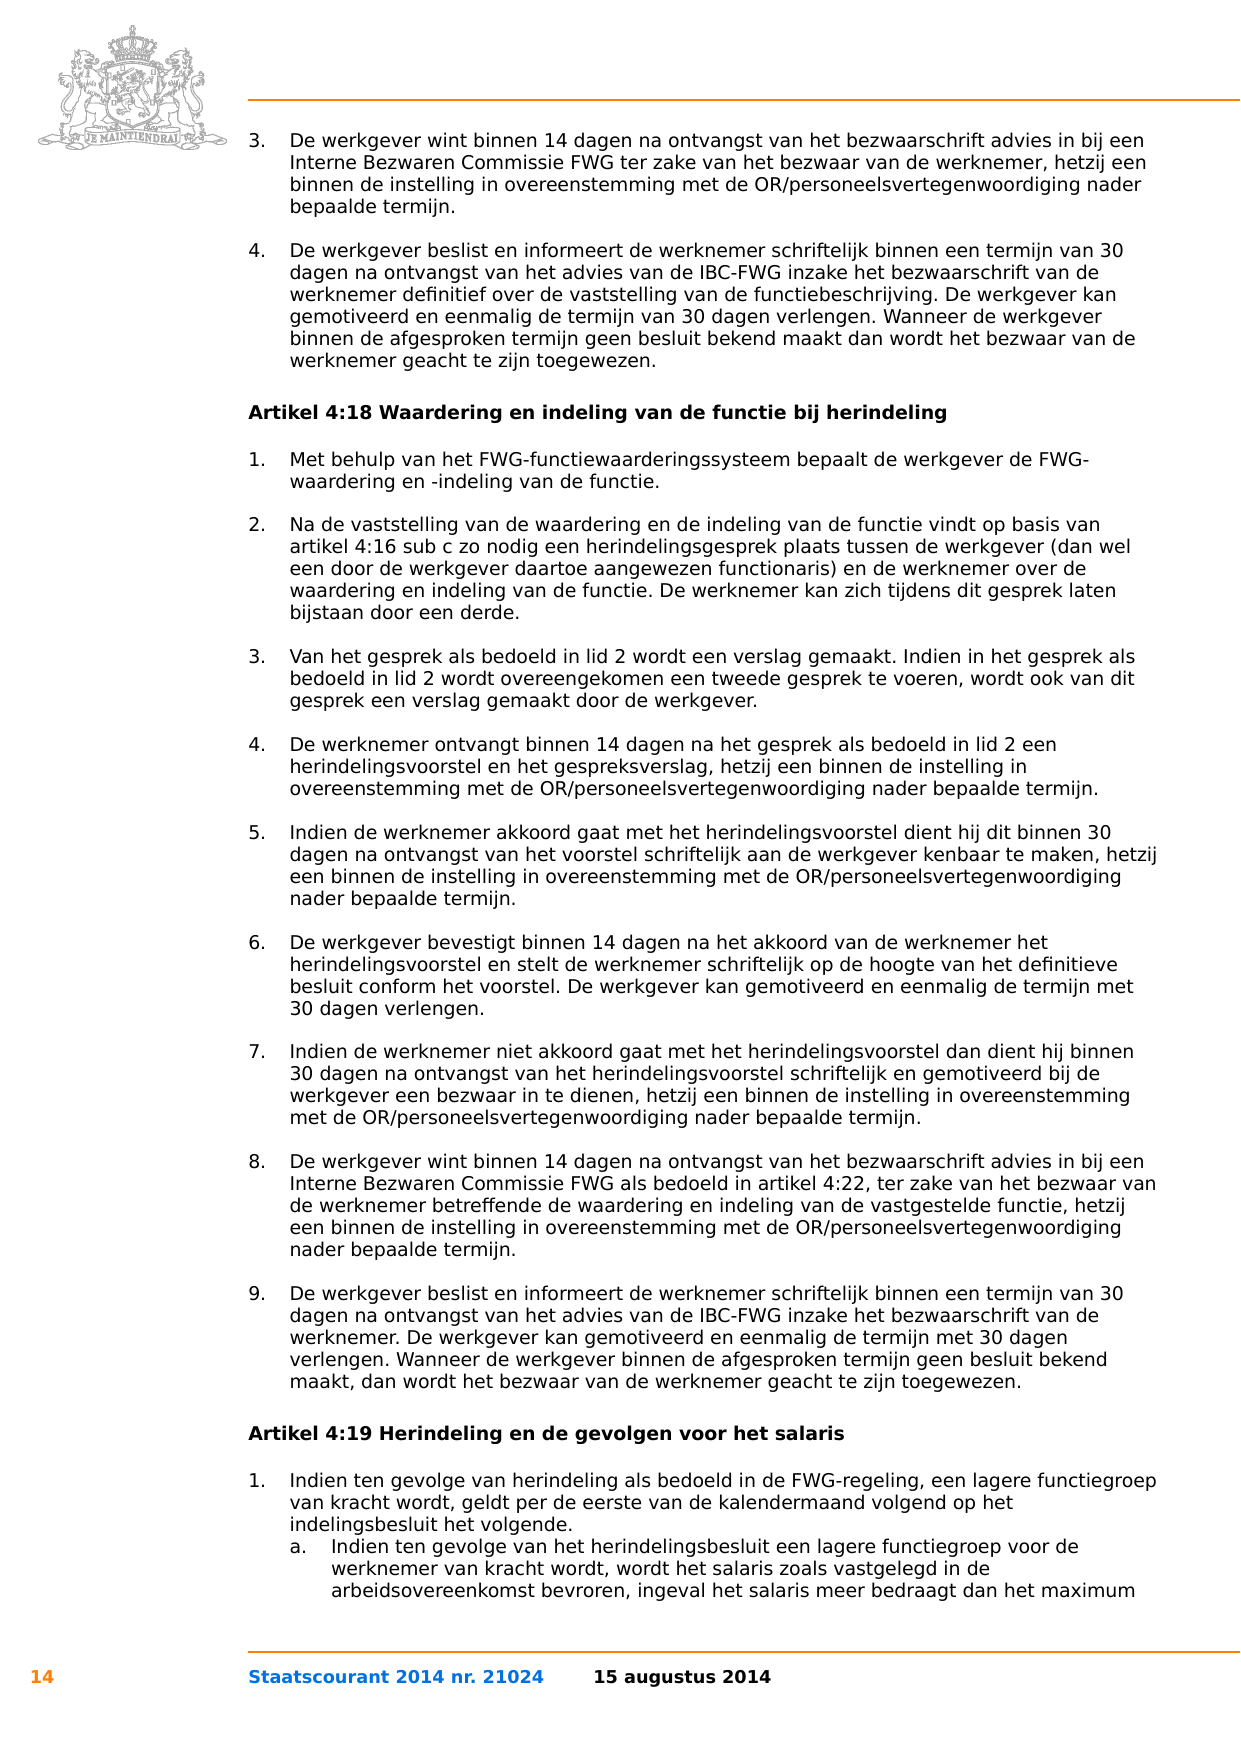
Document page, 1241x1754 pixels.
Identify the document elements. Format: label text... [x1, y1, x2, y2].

text 3. Van het gesprek als bedoeld in lid 2 wordt een verslag gemaakt. Indien in het gesprek als bedoeld in lid 2 wordt overeengekomen een tweede gesprek te voeren, wordt ook van dit gesprek een verslag gemaakt door de werkgever. [248, 646, 1163, 712]
text 4. De werknemer ontvangt binnen 14 dagen na het gesprek als bedoeld in lid 2 een herindelingsvoorstel en het gespreksverslag, hetzij een binnen de instelling in overeenstemming met de OR/personeelsvertegenwoordiging nader bepaalde termijn. [248, 734, 1163, 800]
text 7. Indien de werknemer niet akkoord gaat met het herindelingsvoorstel dan dient hij binnen 30 dagen na ontvangst van het herindelingsvoorstel schriftelijk en gemotiveerd bij de werkgever een bezwaar in te dienen, hetzij een binnen de instelling in overeenstemming met de OR/personeelsvertegenwoordiging nader bepaalde termijn. [248, 1041, 1163, 1129]
text a. Indien ten gevolge van het herindelingsbesluit een lagere functiegroep voor de werknemer van kracht wordt, wordt het salaris zoals vastgelegd in de arbeidsovereenkomst bevroren, ingeval het salaris meer bedraagt dan het maximum [289, 1536, 1163, 1602]
picture [38, 25, 227, 150]
text 2. Na de vaststelling van de waardering en de indeling van de functie vindt op basis van artikel 4:16 sub c zo nodig een herindelingsgesprek plaats tussen de werkgever (dan wel een door de werkgever daartoe aangewezen functionaris) en de werknemer over de waardering en indeling van de functie. De werknemer kan zich tijdens dit gesprek laten bijstaan door een derde. [248, 514, 1163, 624]
text 9. De werkgever beslist en informeert de werknemer schriftelijk binnen een termijn van 30 dagen na ontvangst van het advies van de IBC-FWG inzake het bezwaarschrift van de werknemer. De werkgever kan gemotiveerd en eenmalig de termijn met 30 dagen verlengen. Wanneer de werkgever binnen de afgesproken termijn geen besluit bekend maakt, dan wordt het bezwaar van de werknemer geacht te zijn toegewezen. [248, 1283, 1163, 1393]
text 1. Met behulp van het FWG-functiewaarderingssysteem bepaalt de werkgever de FWG-waardering en -indeling van de functie. [248, 448, 1163, 492]
text 6. De werkgever bevestigt binnen 14 dagen na het akkoord van de werknemer het herindelingsvoorstel en stelt de werknemer schriftelijk op de hoogte van het definitieve besluit conform het voorstel. De werkgever kan gemotiveerd en eenmalig de termijn met 30 dagen verlengen. [248, 932, 1163, 1019]
subtitle Artikel 4:19 Herindeling en de gevolgen voor het salaris [248, 1423, 1163, 1445]
text 8. De werkgever wint binnen 14 dagen na ontvangst van het bezwaarschrift advies in bij een Interne Bezwaren Commissie FWG als bedoeld in artikel 4:22, ter zake van het bezwaar van de werknemer betreffende de waardering en indeling van de vastgestelde functie, hetzij een binnen de instelling in overeenstemming met de OR/personeelsvertegenwoordiging nader bepaalde termijn. [248, 1151, 1163, 1261]
subtitle Artikel 4:18 Waardering en indeling van de functie bij herindeling [248, 402, 1163, 423]
text 1. Indien ten gevolge van herindeling als bedoeld in de FWG-regeling, een lagere functiegroep van kracht wordt, geldt per de eerste van de kalendermaand volgend op het indelingsbesluit het volgende. [248, 1470, 1163, 1536]
text 3. De werkgever wint binnen 14 dagen na ontvangst van het bezwaarschrift advies in bij een Interne Bezwaren Commissie FWG ter zake van het bezwaar van de werknemer, hetzij een binnen de instelling in overeenstemming met de OR/personeelsvertegenwoordiging nader bepaalde termijn. [248, 130, 1163, 218]
text 5. Indien de werknemer akkoord gaat met het herindelingsvoorstel dient hij dit binnen 30 dagen na ontvangst van het voorstel schriftelijk aan de werkgever kenbaar te maken, hetzij een binnen de instelling in overeenstemming met de OR/personeelsvertegenwoordiging nader bepaalde termijn. [248, 822, 1163, 910]
text 4. De werkgever beslist en informeert de werknemer schriftelijk binnen een termijn van 30 dagen na ontvangst van het advies van de IBC-FWG inzake het bezwaarschrift van de werknemer definitief over de vaststelling van de functiebeschrijving. De werkgever kan gemotiveerd en eenmalig de termijn van 30 dagen verlengen. Wanneer de werkgever binnen de afgesproken termijn geen besluit bekend maakt dan wordt het bezwaar van de werknemer geacht te zijn toegewezen. [248, 240, 1163, 372]
